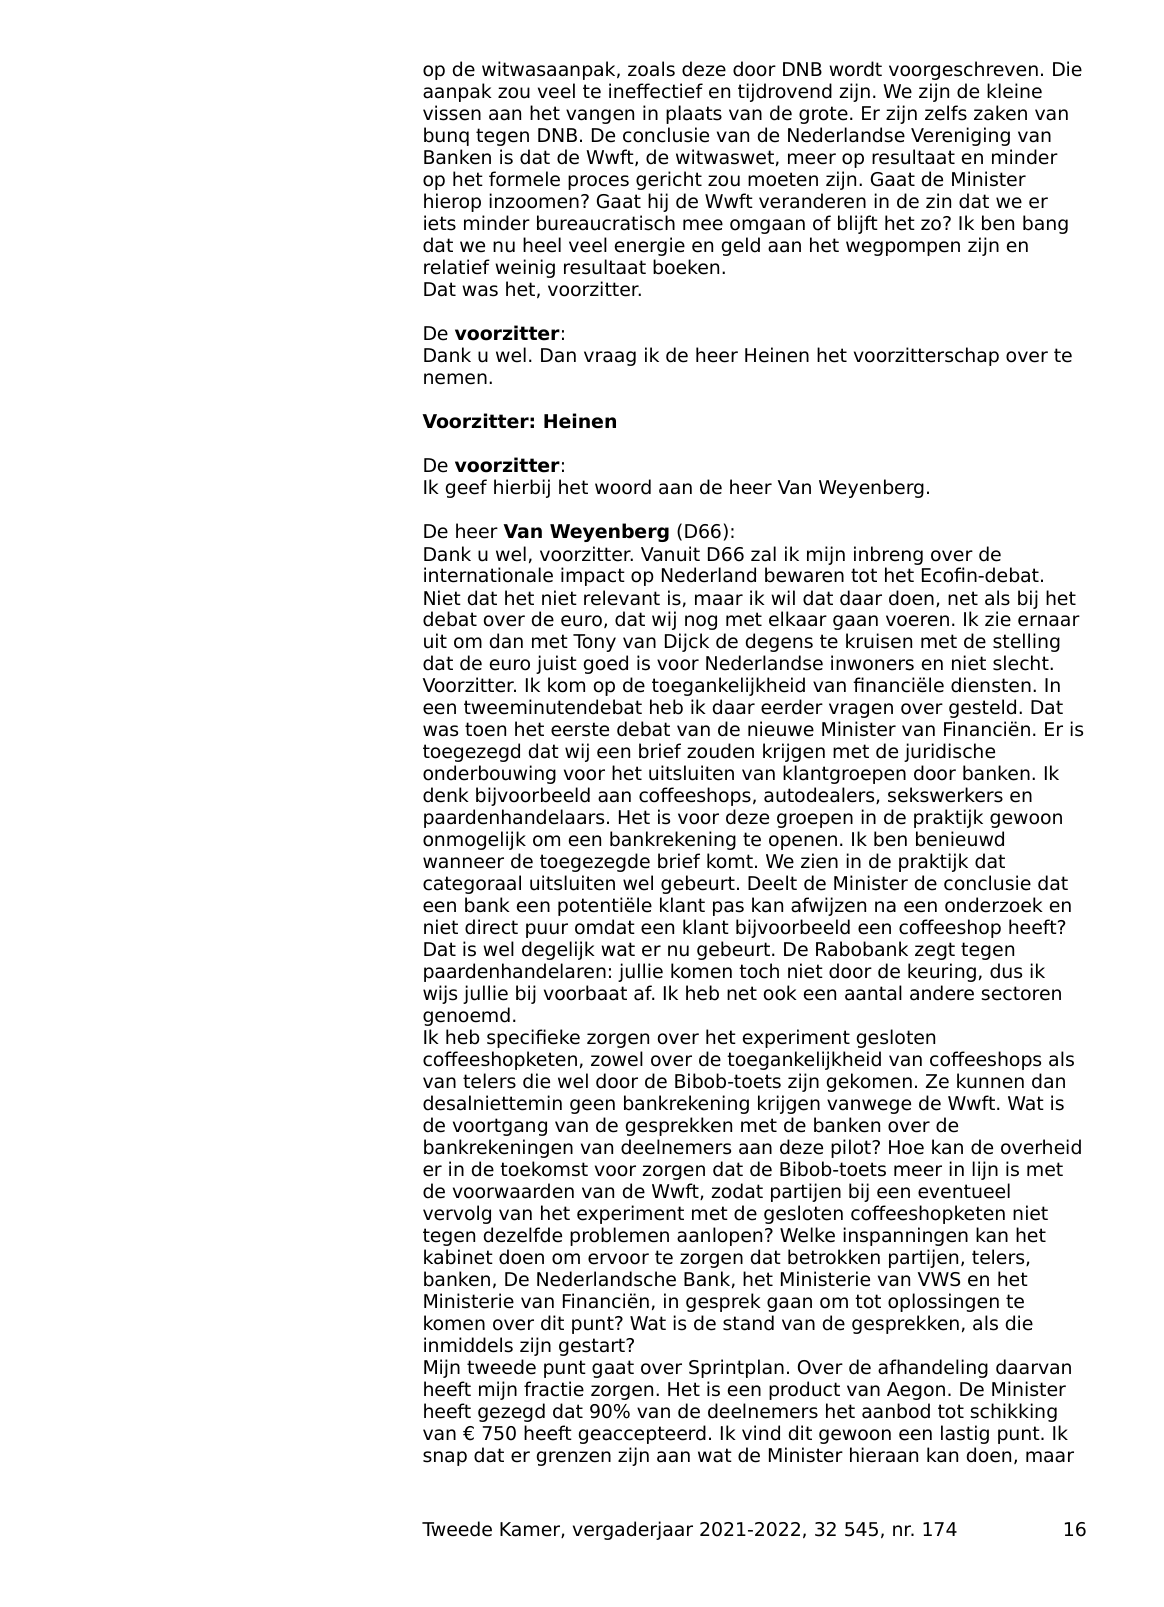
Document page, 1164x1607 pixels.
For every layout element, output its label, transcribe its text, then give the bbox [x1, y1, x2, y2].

text Ik heb specifieke zorgen over het experiment gesloten coffeeshopketen, zowel over de toegankelijkheid van coffeeshops als van telers die wel door de Bibob-toets zijn gekomen. Ze kunnen dan desalniettemin geen bankrekening krijgen vanwege de Wwft. Wat is de voortgang van de gesprekken met de banken over de bankrekeningen van deelnemers aan deze pilot? Hoe kan de overheid er in de toekomst voor zorgen dat de Bibob-toets meer in lijn is met de voorwaarden van de Wwft, zodat partijen bij een eventueel vervolg van het experiment met de gesloten coffeeshopketen niet tegen dezelfde problemen aanlopen? Welke inspanningen kan het kabinet doen om ervoor te zorgen dat betrokken partijen, telers, banken, De Nederlandsche Bank, het Ministerie van VWS en het Ministerie van Financiën, in gesprek gaan om tot oplossingen te komen over dit punt? Wat is de stand van de gesprekken, als die inmiddels zijn gestart? [422, 1027, 1087, 1357]
text op de witwasaanpak, zoals deze door DNB wordt voorgeschreven. Die aanpak zou veel te ineffectief en tijdrovend zijn. We zijn de kleine vissen aan het vangen in plaats van de grote. Er zijn zelfs zaken van bunq tegen DNB. De conclusie van de Nederlandse Vereniging van Banken is dat de Wwft, de witwaswet, meer op resultaat en minder op het formele proces gericht zou moeten zijn. Gaat de Minister hierop inzoomen? Gaat hij de Wwft veranderen in de zin dat we er iets minder bureaucratisch mee omgaan of blijft het zo? Ik ben bang dat we nu heel veel energie en geld aan het wegpompen zijn en relatief weinig resultaat boeken. [422, 59, 1087, 279]
text Voorzitter. Ik kom op de toegankelijkheid van financiële diensten. In een tweeminutendebat heb ik daar eerder vragen over gesteld. Dat was toen het eerste debat van de nieuwe Minister van Financiën. Er is toegezegd dat wij een brief zouden krijgen met de juridische onderbouwing voor het uitsluiten van klantgroepen door banken. Ik denk bijvoorbeeld aan coffeeshops, autodealers, sekswerkers en paardenhandelaars. Het is voor deze groepen in de praktijk gewoon onmogelijk om een bankrekening te openen. Ik ben benieuwd wanneer de toegezegde brief komt. We zien in de praktijk dat categoraal uitsluiten wel gebeurt. Deelt de Minister de conclusie dat een bank een potentiële klant pas kan afwijzen na een onderzoek en niet direct puur omdat een klant bijvoorbeeld een coffeeshop heeft? Dat is wel degelijk wat er nu gebeurt. De Rabobank zegt tegen paardenhandelaren: jullie komen toch niet door de keuring, dus ik wijs jullie bij voorbaat af. Ik heb net ook een aantal andere sectoren genoemd. [422, 675, 1087, 1027]
text Ik geef hierbij het woord aan de heer Van Weyenberg. [422, 477, 1087, 499]
text Dat was het, voorzitter. [422, 279, 1087, 301]
text Mijn tweede punt gaat over Sprintplan. Over de afhandeling daarvan heeft mijn fractie zorgen. Het is een product van Aegon. De Minister heeft gezegd dat 90% van de deelnemers het aanbod tot schikking van € 750 heeft geaccepteerd. Ik vind dit gewoon een lastig punt. Ik snap dat er grenzen zijn aan wat de Minister hieraan kan doen, maar [422, 1357, 1087, 1467]
text De voorzitter: [422, 455, 1087, 477]
text De voorzitter: [422, 323, 1087, 345]
text Dank u wel, voorzitter. Vanuit D66 zal ik mijn inbreng over de internationale impact op Nederland bewaren tot het Ecofin-debat. Niet dat het niet relevant is, maar ik wil dat daar doen, net als bij het debat over de euro, dat wij nog met elkaar gaan voeren. Ik zie ernaar uit om dan met Tony van Dijck de degens te kruisen met de stelling dat de euro juist goed is voor Nederlandse inwoners en niet slecht. [422, 543, 1087, 675]
text Dank u wel. Dan vraag ik de heer Heinen het voorzitterschap over te nemen. [422, 345, 1087, 389]
subtitle Voorzitter: Heinen [422, 411, 1087, 433]
text De heer Van Weyenberg (D66): [422, 521, 1087, 543]
